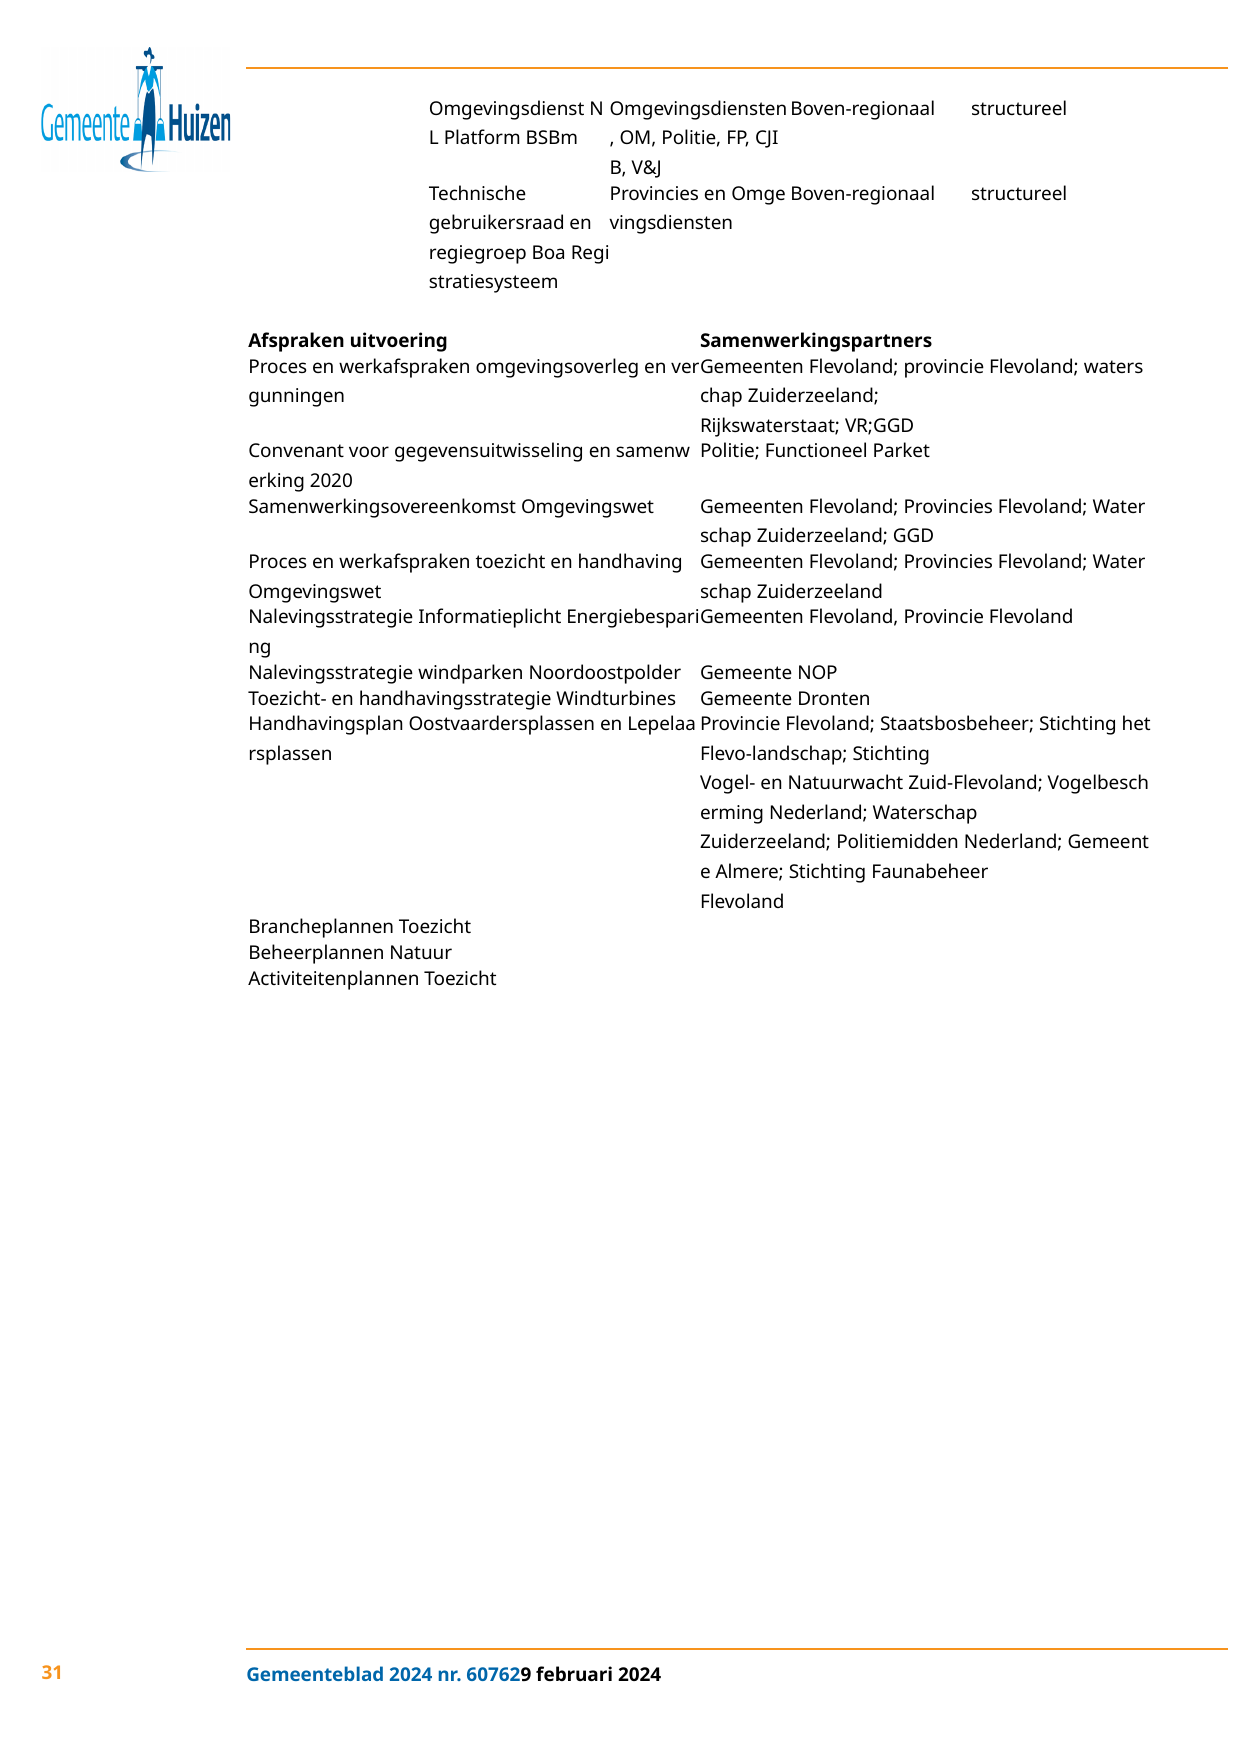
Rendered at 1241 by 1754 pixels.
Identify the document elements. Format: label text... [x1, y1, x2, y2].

table_cell [700, 965, 1152, 991]
table_cell Brancheplannen Toezicht [248, 914, 700, 939]
table_header Afspraken uitvoering [248, 327, 700, 353]
table_cell Gemeenten Flevoland, Provincie Flevoland [700, 604, 1152, 659]
table_cell [248, 180, 429, 294]
table_cell Handhavingsplan Oostvaardersplassen en Lepelaarsplassen [248, 710, 700, 914]
table_cell Convenant voor gegevensuitwisseling en samenwerking 2020 [248, 438, 700, 493]
table_cell Nalevingsstrategie Informatieplicht Energiebesparing [248, 604, 700, 659]
table_cell [248, 95, 429, 180]
table_cell Provincie Flevoland; Staatsbosbeheer; Stichting het Flevo-landschap; Stichting Vogel- en Natuurwacht Zuid-Flevoland; Vogelbescherming Nederland; Waterschap Zuiderzeeland; Politiemidden Nederland; Gemeente Almere; Stichting Faunabeheer Flevoland [700, 710, 1152, 914]
table_cell Proces en werkafspraken omgevingsoverleg en vergunningen [248, 353, 700, 438]
table_cell Provincies en Omgevingsdiensten [609, 180, 790, 294]
table_cell Samenwerkingsovereenkomst Omgevingswet [248, 493, 700, 548]
table_cell Technische gebruikersraad en regiegroep Boa Registratiesysteem [429, 180, 609, 294]
table_cell Gemeente NOP [700, 659, 1152, 685]
table_cell Beheerplannen Natuur [248, 939, 700, 965]
table_cell Proces en werkafspraken toezicht en handhaving Omgevingswet [248, 548, 700, 604]
table_cell Nalevingsstrategie windparken Noordoostpolder [248, 659, 700, 685]
table_cell Boven-regionaal [790, 180, 971, 294]
table_cell Omgevingsdienst NL Platform BSBm [429, 95, 609, 180]
table_cell [700, 939, 1152, 965]
table_cell Omgevingsdiensten, OM, Politie, FP, CJIB, V&J [609, 95, 790, 180]
table_cell Activiteitenplannen Toezicht [248, 965, 700, 991]
table_cell structureel [971, 180, 1152, 294]
table_cell Politie; Functioneel Parket [700, 438, 1152, 493]
table_cell Gemeenten Flevoland; Provincies Flevoland; Waterschap Zuiderzeeland; GGD [700, 493, 1152, 548]
table_cell Boven-regionaal [790, 95, 971, 180]
table_cell [700, 914, 1152, 939]
table_header Samenwerkingspartners [700, 327, 1152, 353]
table_cell Gemeente Dronten [700, 685, 1152, 710]
table_cell Gemeenten Flevoland; Provincies Flevoland; Waterschap Zuiderzeeland [700, 548, 1152, 604]
table_cell Toezicht- en handhavingsstrategie Windturbines [248, 685, 700, 710]
table_cell structureel [971, 95, 1152, 180]
picture [41, 47, 231, 172]
table_cell Gemeenten Flevoland; provincie Flevoland; waterschap Zuiderzeeland; Rijkswaterstaat; VR;GGD [700, 353, 1152, 438]
